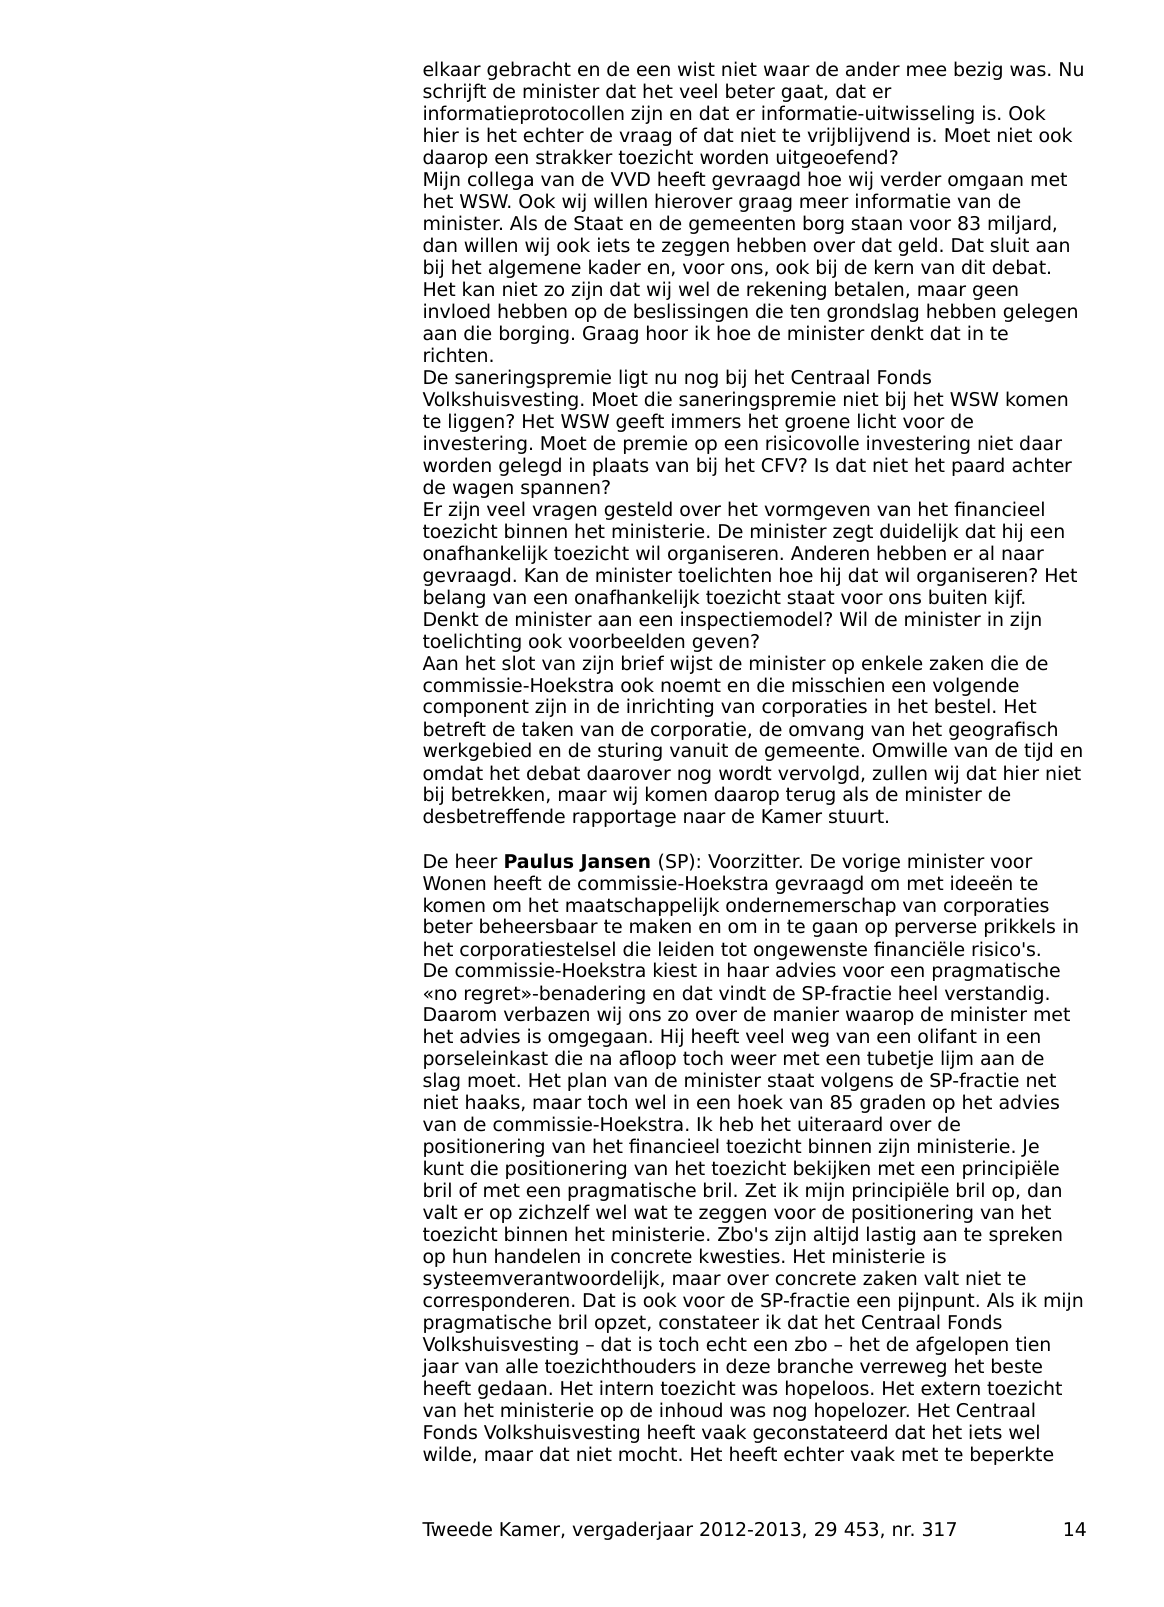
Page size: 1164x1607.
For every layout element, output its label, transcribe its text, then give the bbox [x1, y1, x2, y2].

text Er zijn veel vragen gesteld over het vormgeven van het financieel toezicht binnen het ministerie. De minister zegt duidelijk dat hij een onafhankelijk toezicht wil organiseren. Anderen hebben er al naar gevraagd. Kan de minister toelichten hoe hij dat wil organiseren? Het belang van een onafhankelijk toezicht staat voor ons buiten kijf. Denkt de minister aan een inspectiemodel? Wil de minister in zijn toelichting ook voorbeelden geven? [422, 499, 1087, 652]
text elkaar gebracht en de een wist niet waar de ander mee bezig was. Nu schrijft de minister dat het veel beter gaat, dat er informatieprotocollen zijn en dat er informatie-uitwisseling is. Ook hier is het echter de vraag of dat niet te vrijblijvend is. Moet niet ook daarop een strakker toezicht worden uitgeoefend? [422, 59, 1087, 169]
text Aan het slot van zijn brief wijst de minister op enkele zaken die de commissie-Hoekstra ook noemt en die misschien een volgende component zijn in de inrichting van corporaties in het bestel. Het betreft de taken van de corporatie, de omvang van het geografisch werkgebied en de sturing vanuit de gemeente. Omwille van de tijd en omdat het debat daarover nog wordt vervolgd, zullen wij dat hier niet bij betrekken, maar wij komen daarop terug als de minister de desbetreffende rapportage naar de Kamer stuurt. [422, 652, 1087, 828]
text De heer Paulus Jansen (SP): Voorzitter. De vorige minister voor Wonen heeft de commissie-Hoekstra gevraagd om met ideeën te komen om het maatschappelijk ondernemerschap van corporaties beter beheersbaar te maken en om in te gaan op perverse prikkels in het corporatiestelsel die leiden tot ongewenste financiële risico's. [422, 851, 1087, 960]
text De commissie-Hoekstra kiest in haar advies voor een pragmatische «no regret»-benadering en dat vindt de SP-fractie heel verstandig. Daarom verbazen wij ons zo over de manier waarop de minister met het advies is omgegaan. Hij heeft veel weg van een olifant in een porseleinkast die na afloop toch weer met een tubetje lijm aan de slag moet. Het plan van de minister staat volgens de SP-fractie net niet haaks, maar toch wel in een hoek van 85 graden op het advies van de commissie-Hoekstra. Ik heb het uiteraard over de positionering van het financieel toezicht binnen zijn ministerie. Je kunt die positionering van het toezicht bekijken met een principiële bril of met een pragmatische bril. Zet ik mijn principiële bril op, dan valt er op zichzelf wel wat te zeggen voor de positionering van het toezicht binnen het ministerie. Zbo's zijn altijd lastig aan te spreken op hun handelen in concrete kwesties. Het ministerie is systeemverantwoordelijk, maar over concrete zaken valt niet te corresponderen. Dat is ook voor de SP-fractie een pijnpunt. Als ik mijn pragmatische bril opzet, constateer ik dat het Centraal Fonds Volkshuisvesting – dat is toch echt een zbo – het de afgelopen tien jaar van alle toezichthouders in deze branche verreweg het beste heeft gedaan. Het intern toezicht was hopeloos. Het extern toezicht van het ministerie op de inhoud was nog hopelozer. Het Centraal Fonds Volkshuisvesting heeft vaak geconstateerd dat het iets wel wilde, maar dat niet mocht. Het heeft echter vaak met te beperkte [422, 960, 1087, 1466]
text Mijn collega van de VVD heeft gevraagd hoe wij verder omgaan met het WSW. Ook wij willen hierover graag meer informatie van de minister. Als de Staat en de gemeenten borg staan voor 83 miljard, dan willen wij ook iets te zeggen hebben over dat geld. Dat sluit aan bij het algemene kader en, voor ons, ook bij de kern van dit debat. Het kan niet zo zijn dat wij wel de rekening betalen, maar geen invloed hebben op de beslissingen die ten grondslag hebben gelegen aan die borging. Graag hoor ik hoe de minister denkt dat in te richten. [422, 169, 1087, 367]
text De saneringspremie ligt nu nog bij het Centraal Fonds Volkshuisvesting. Moet die saneringspremie niet bij het WSW komen te liggen? Het WSW geeft immers het groene licht voor de investering. Moet de premie op een risicovolle investering niet daar worden gelegd in plaats van bij het CFV? Is dat niet het paard achter de wagen spannen? [422, 367, 1087, 499]
